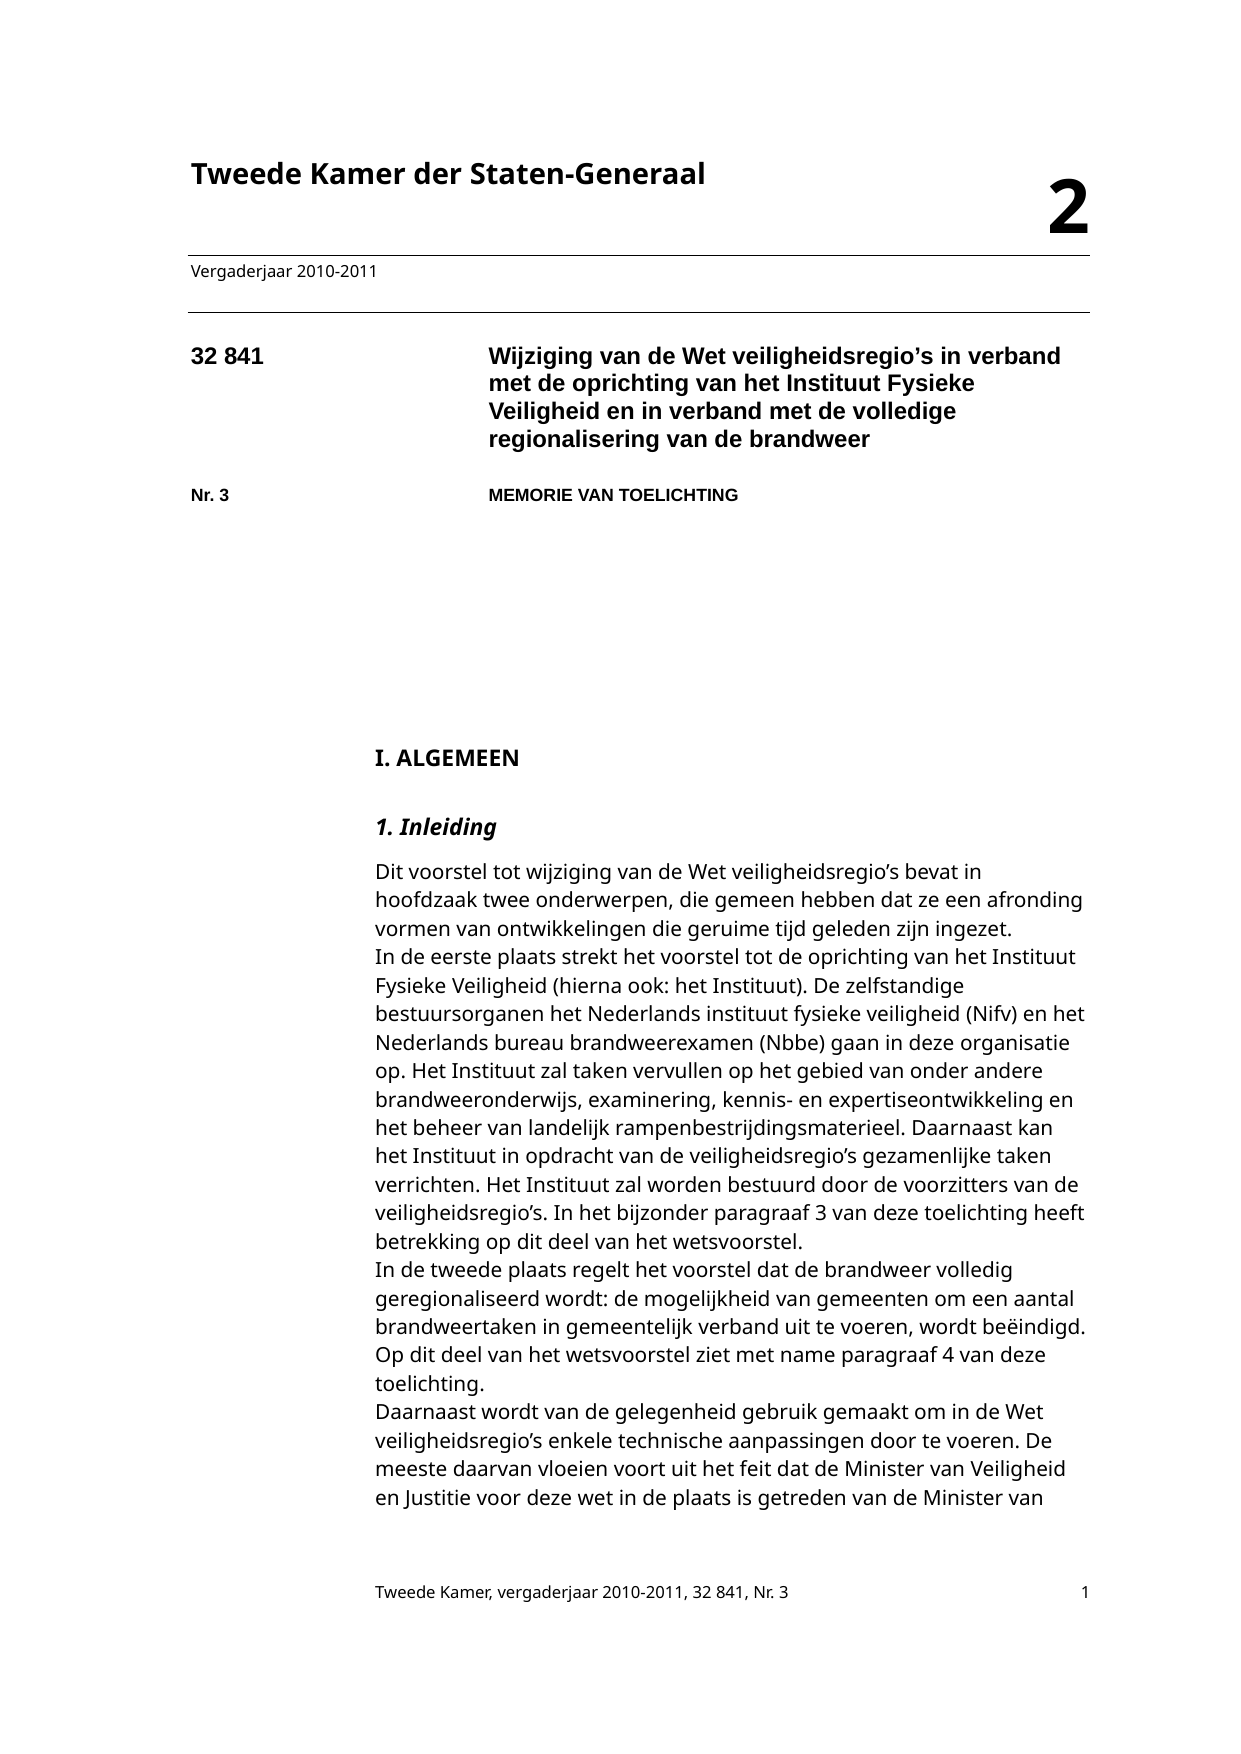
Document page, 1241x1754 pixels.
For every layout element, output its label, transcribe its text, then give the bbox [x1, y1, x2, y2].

table_cell Vergaderjaar 2010-2011 [188, 256, 485, 312]
table_header 2 [910, 150, 1090, 255]
subtitle I. ALGEMEEN [375, 742, 1090, 773]
text In de tweede plaats regelt het voorstel dat de brandweer volledig geregionaliseerd wordt: de mogelijkheid van gemeenten om een aantal brandweertaken in gemeentelijk verband uit te voeren, wordt beëindigd. Op dit deel van het wetsvoorstel ziet met name paragraaf 4 van deze toelichting. [375, 1255, 1090, 1397]
subtitle 1. Inleiding [375, 811, 1090, 842]
text In de eerste plaats strekt het voorstel tot de oprichting van het Instituut Fysieke Veiligheid (hierna ook: het Instituut). De zelfstandige bestuursorganen het Nederlands instituut fysieke veiligheid (Nifv) en het Nederlands bureau brandweerexamen (Nbbe) gaan in deze organisatie op. Het Instituut zal taken vervullen op het gebied van onder andere brandweeronderwijs, examinering, kennis- en expertiseontwikkeling en het beheer van landelijk rampenbestrijdingsmaterieel. Daarnaast kan het Instituut in opdracht van de veiligheidsregio’s gezamenlijke taken verrichten. Het Instituut zal worden bestuurd door de voorzitters van de veiligheidsregio’s. In het bijzonder paragraaf 3 van deze toelichting heeft betrekking op dit deel van het wetsvoorstel. [375, 942, 1090, 1255]
text Dit voorstel tot wijziging van de Wet veiligheidsregio’s bevat in hoofdzaak twee onderwerpen, die gemeen hebben dat ze een afronding vormen van ontwikkelingen die geruime tijd geleden zijn ingezet. [375, 857, 1090, 942]
table_cell [485, 256, 1090, 312]
table_cell Wijziging van de Wet veiligheidsregio’s in verband met de oprichting van het Instituut Fysieke Veiligheid en in verband met de volledige regionalisering van de brandweer [485, 339, 1090, 482]
table_cell [485, 313, 1090, 339]
table_header Tweede Kamer der Staten-Generaal [188, 150, 909, 255]
table_cell [188, 313, 485, 339]
table_cell MEMORIE VAN TOELICHTING [485, 482, 1090, 601]
text Daarnaast wordt van de gelegenheid gebruik gemaakt om in de Wet veiligheidsregio’s enkele technische aanpassingen door te voeren. De meeste daarvan vloeien voort uit het feit dat de Minister van Veiligheid en Justitie voor deze wet in de plaats is getreden van de Minister van [375, 1397, 1090, 1511]
table_cell Nr. 3 [188, 482, 485, 601]
table_cell 32 841 [188, 339, 485, 482]
